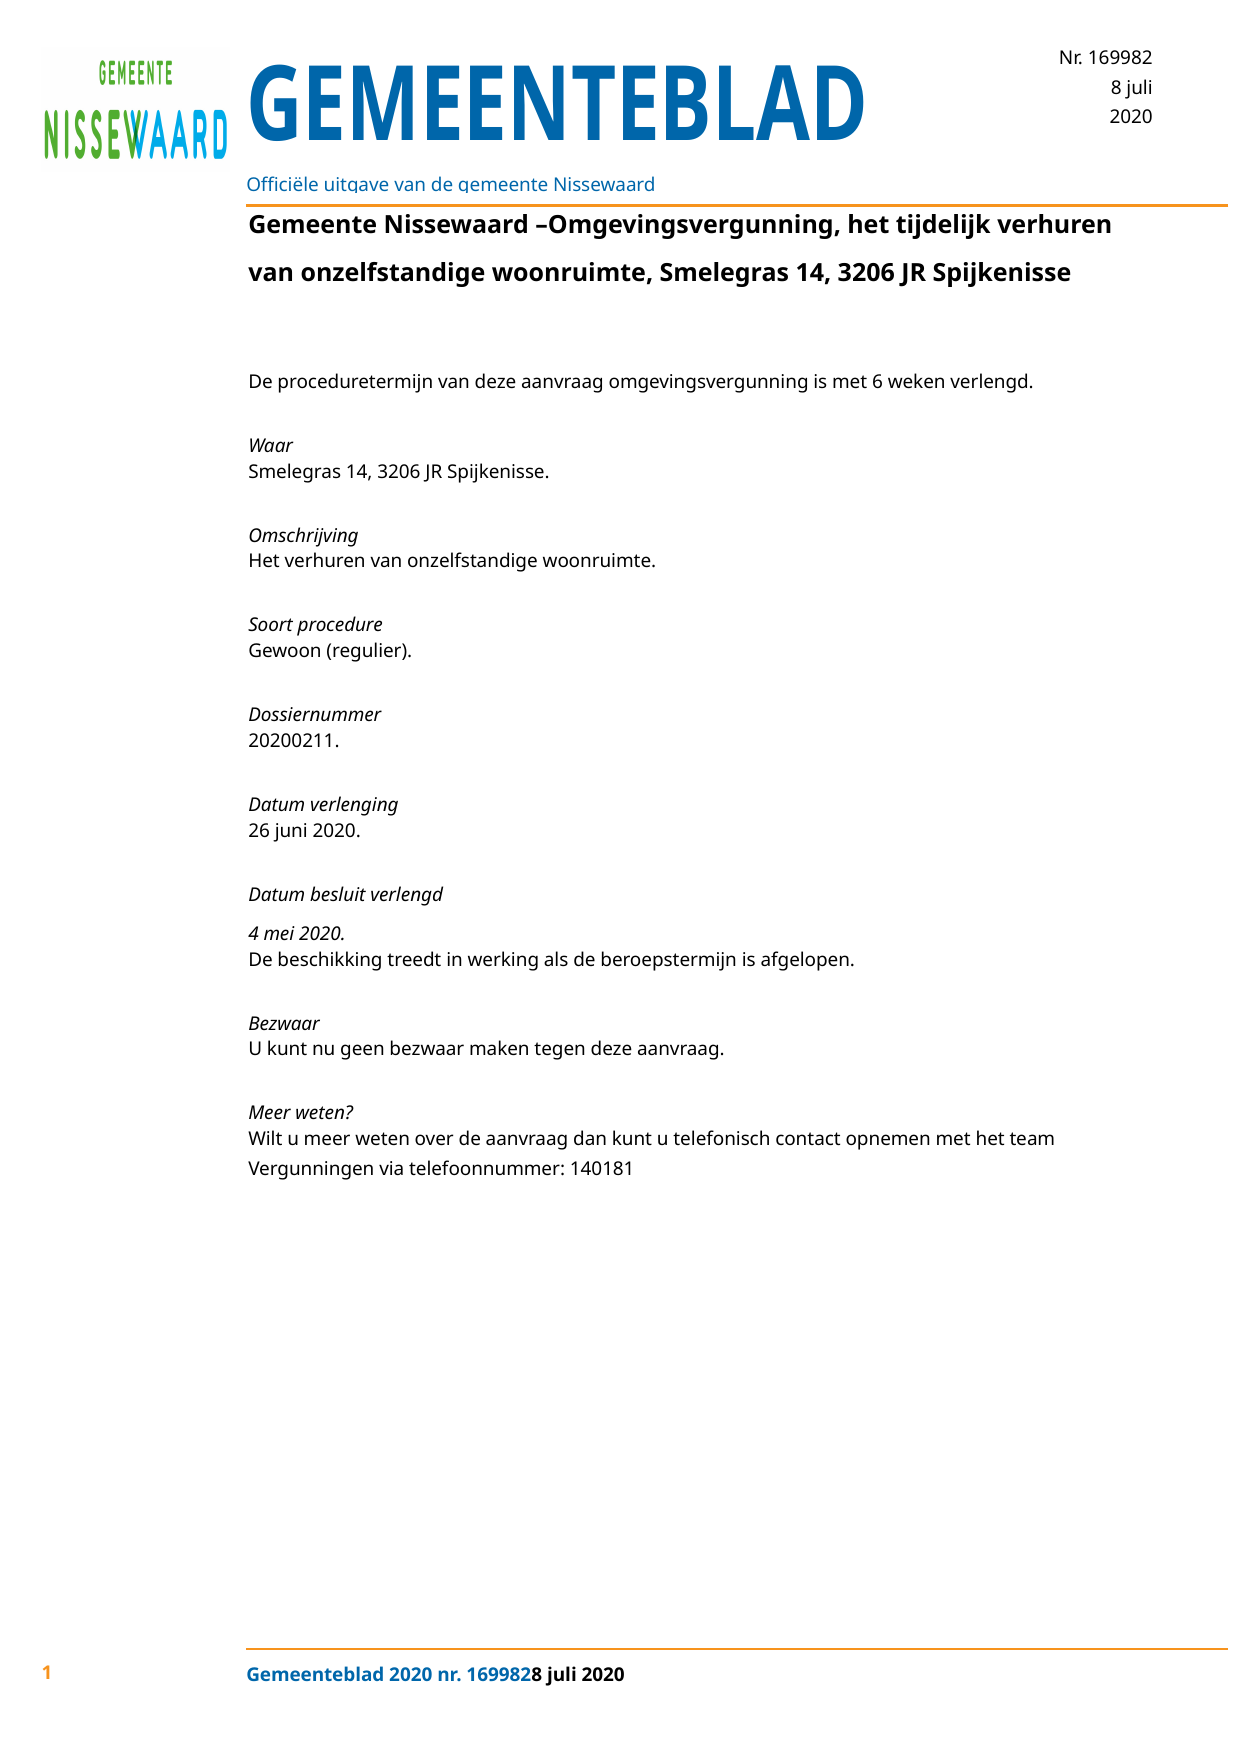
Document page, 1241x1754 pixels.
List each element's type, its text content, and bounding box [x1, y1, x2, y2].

text Smelegras 14, 3206 JR Spijkenisse. [248, 458, 1152, 484]
text De beschikking treedt in werking als de beroepstermijn is afgelopen. [248, 946, 1152, 971]
text Dossiernummer [248, 701, 1152, 727]
text Gemeente Nissewaard –Omgevingsvergunning, het tijdelijk verhuren van onzelfstandige woonruimte, Smelegras 14, 3206 JR Spijkenisse [248, 207, 1152, 288]
text 26 juni 2020. [248, 817, 1152, 842]
picture [41, 47, 231, 172]
text 4 mei 2020. [248, 920, 1152, 946]
text Soort procedure [248, 612, 1152, 637]
text Datum verlenging [248, 791, 1152, 817]
text 20200211. [248, 727, 1152, 753]
text Wilt u meer weten over de aanvraag dan kunt u telefonisch contact opnemen met het team Vergunningen via telefoonnummer: 140181 [248, 1125, 1152, 1180]
text De proceduretermijn van deze aanvraag omgevingsvergunning is met 6 weken verlengd. [248, 368, 1152, 394]
text U kunt nu geen bezwaar maken tegen deze aanvraag. [248, 1035, 1152, 1061]
text Meer weten? [248, 1099, 1152, 1125]
text Bezwaar [248, 1010, 1152, 1035]
text Het verhuren van onzelfstandige woonruimte. [248, 548, 1152, 573]
text Datum besluit verlengd [248, 881, 1152, 906]
text Waar [248, 432, 1152, 458]
text Omschrijving [248, 522, 1152, 548]
text Gewoon (regulier). [248, 637, 1152, 663]
